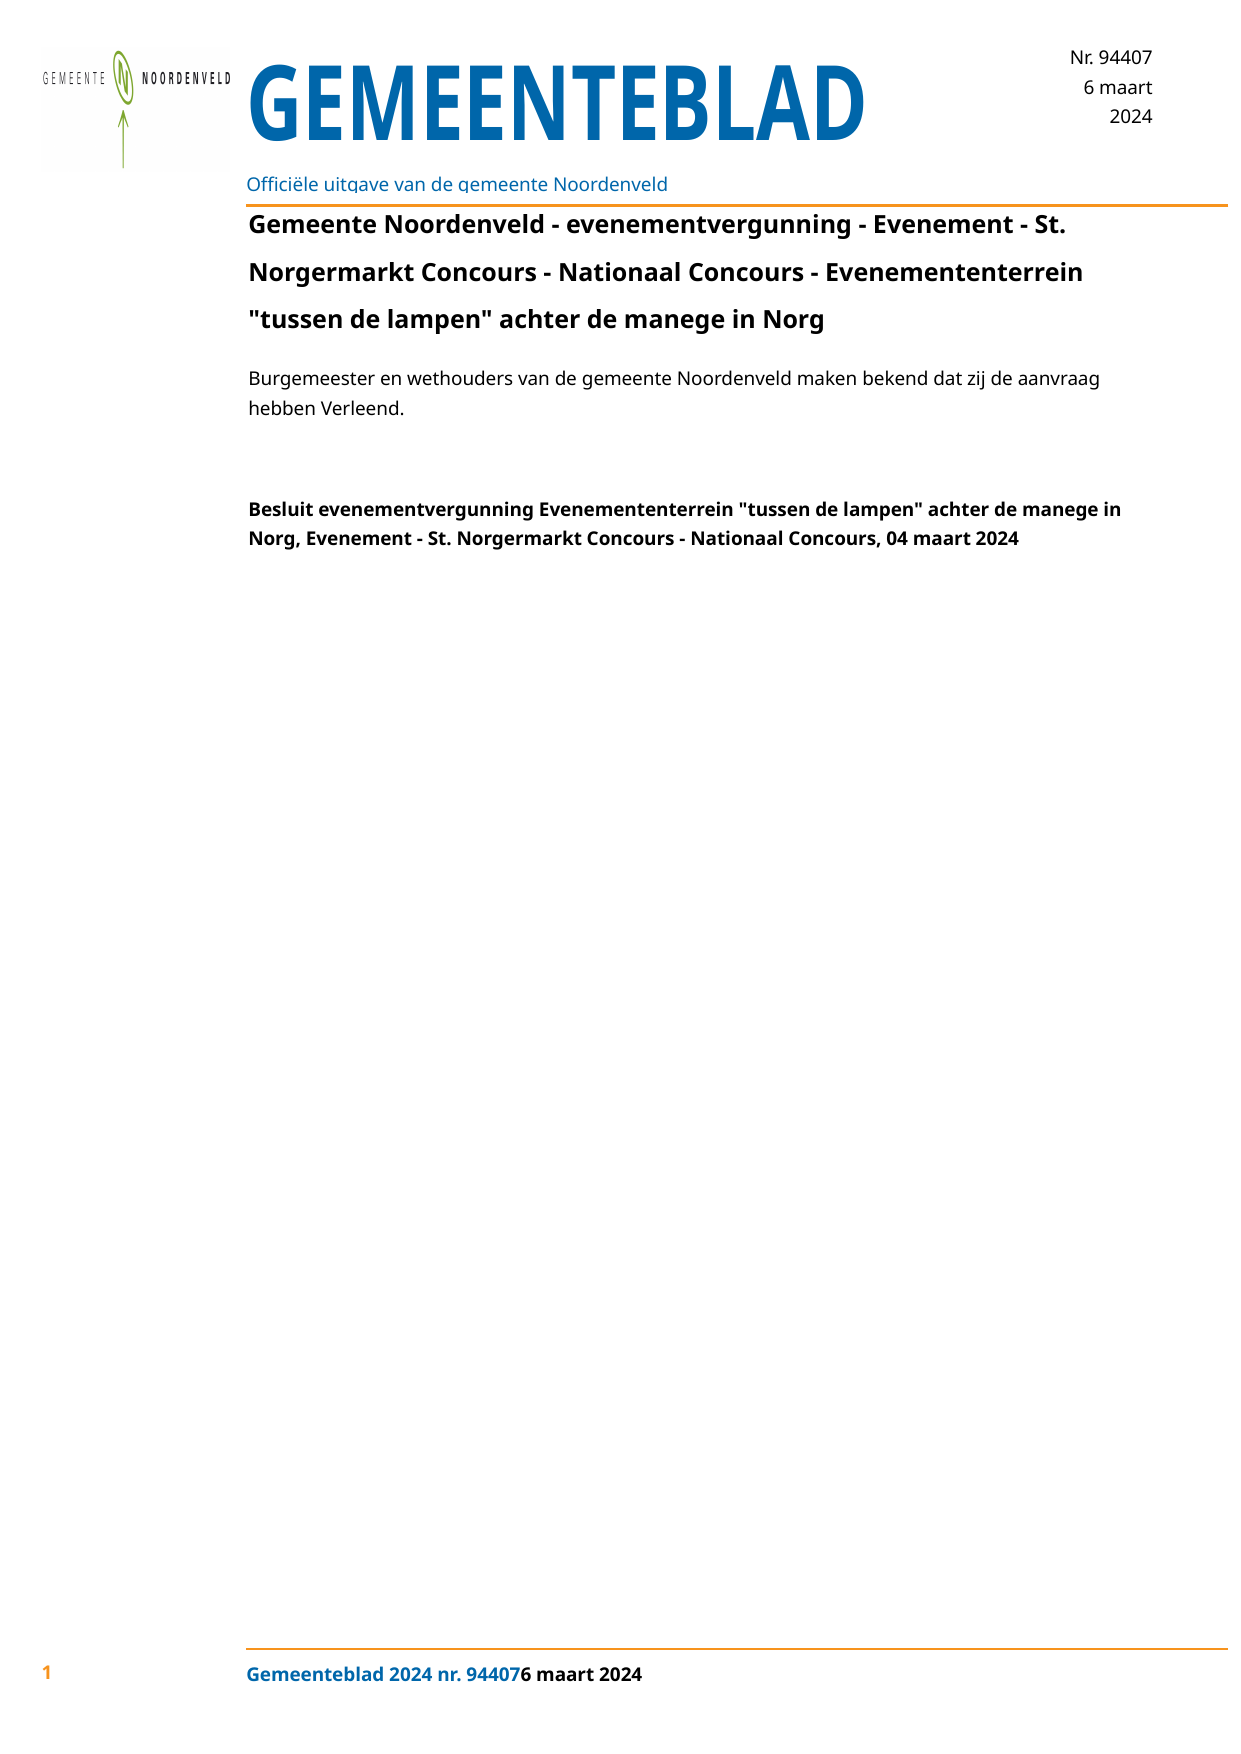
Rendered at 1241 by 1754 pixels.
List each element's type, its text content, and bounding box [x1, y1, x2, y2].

text Besluit evenementvergunning Evenemententerrein "tussen de lampen" achter de manege in Norg, Evenement - St. Norgermarkt Concours - Nationaal Concours, 04 maart 2024 [248, 496, 1152, 551]
picture [41, 47, 231, 172]
text Burgemeester en wethouders van de gemeente Noordenveld maken bekend dat zij de aanvraag hebben Verleend. [248, 366, 1152, 421]
text Gemeente Noordenveld - evenementvergunning - Evenement - St. Norgermarkt Concours - Nationaal Concours - Evenemententerrein "tussen de lampen" achter de manege in Norg [248, 207, 1152, 336]
